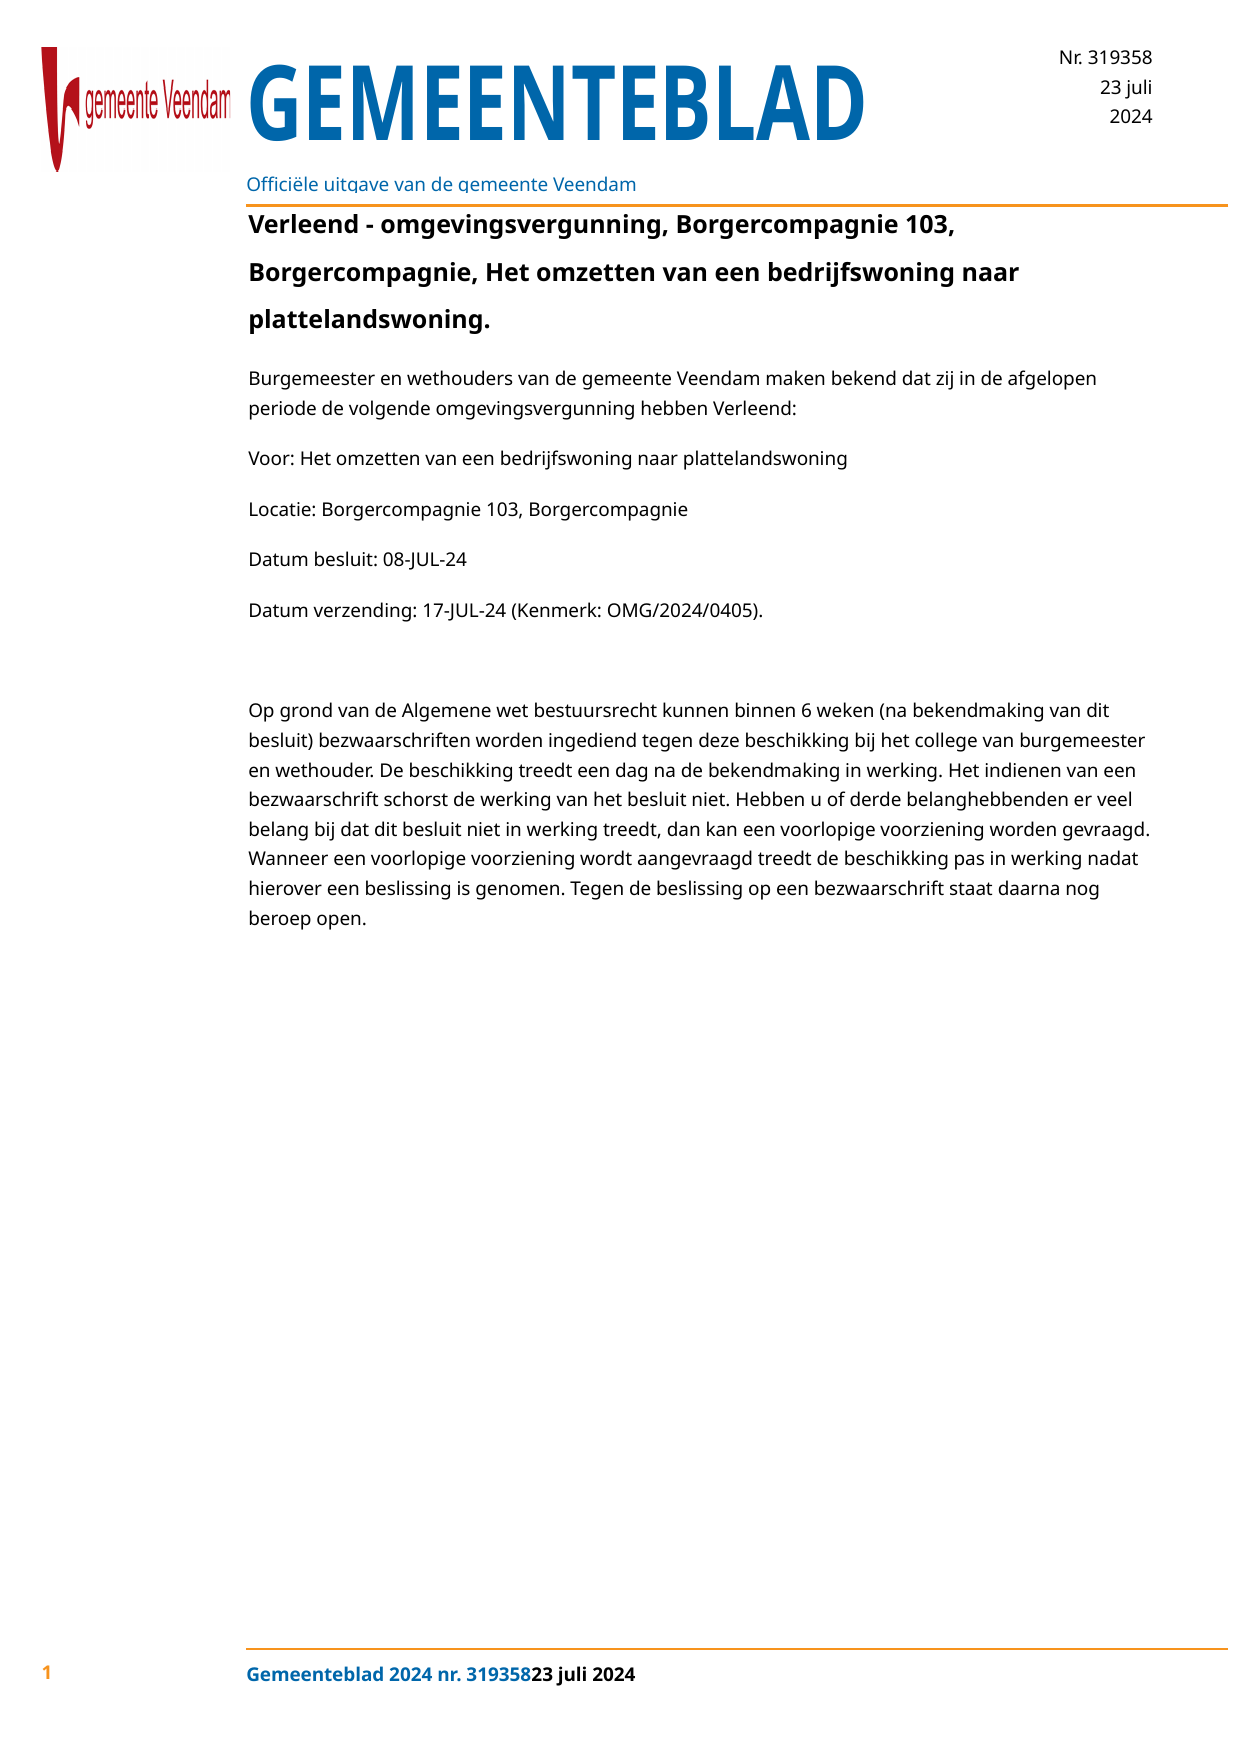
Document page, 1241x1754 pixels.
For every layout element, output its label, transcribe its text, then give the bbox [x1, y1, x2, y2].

text Locatie: Borgercompagnie 103, Borgercompagnie [248, 496, 1152, 522]
text Burgemeester en wethouders van de gemeente Veendam maken bekend dat zij in de afgelopen periode de volgende omgevingsvergunning hebben Verleend: [248, 366, 1152, 421]
picture [41, 47, 231, 172]
text Op grond van de Algemene wet bestuursrecht kunnen binnen 6 weken (na bekendmaking van dit besluit) bezwaarschriften worden ingediend tegen deze beschikking bij het college van burgemeester en wethouder. De beschikking treedt een dag na de bekendmaking in werking. Het indienen van een bezwaarschrift schorst de werking van het besluit niet. Hebben u of derde belanghebbenden er veel belang bij dat dit besluit niet in werking treedt, dan kan een voorlopige voorziening worden gevraagd. Wanneer een voorlopige voorziening wordt aangevraagd treedt de beschikking pas in werking nadat hierover een beslissing is genomen. Tegen de beslissing op een bezwaarschrift staat daarna nog beroep open. [248, 698, 1152, 930]
text Verleend - omgevingsvergunning, Borgercompagnie 103, Borgercompagnie, Het omzetten van een bedrijfswoning naar plattelandswoning. [248, 207, 1152, 336]
text Datum verzending: 17-JUL-24 (Kenmerk: OMG/2024/0405). [248, 597, 1152, 622]
text Datum besluit: 08-JUL-24 [248, 546, 1152, 572]
text Voor: Het omzetten van een bedrijfswoning naar plattelandswoning [248, 446, 1152, 471]
